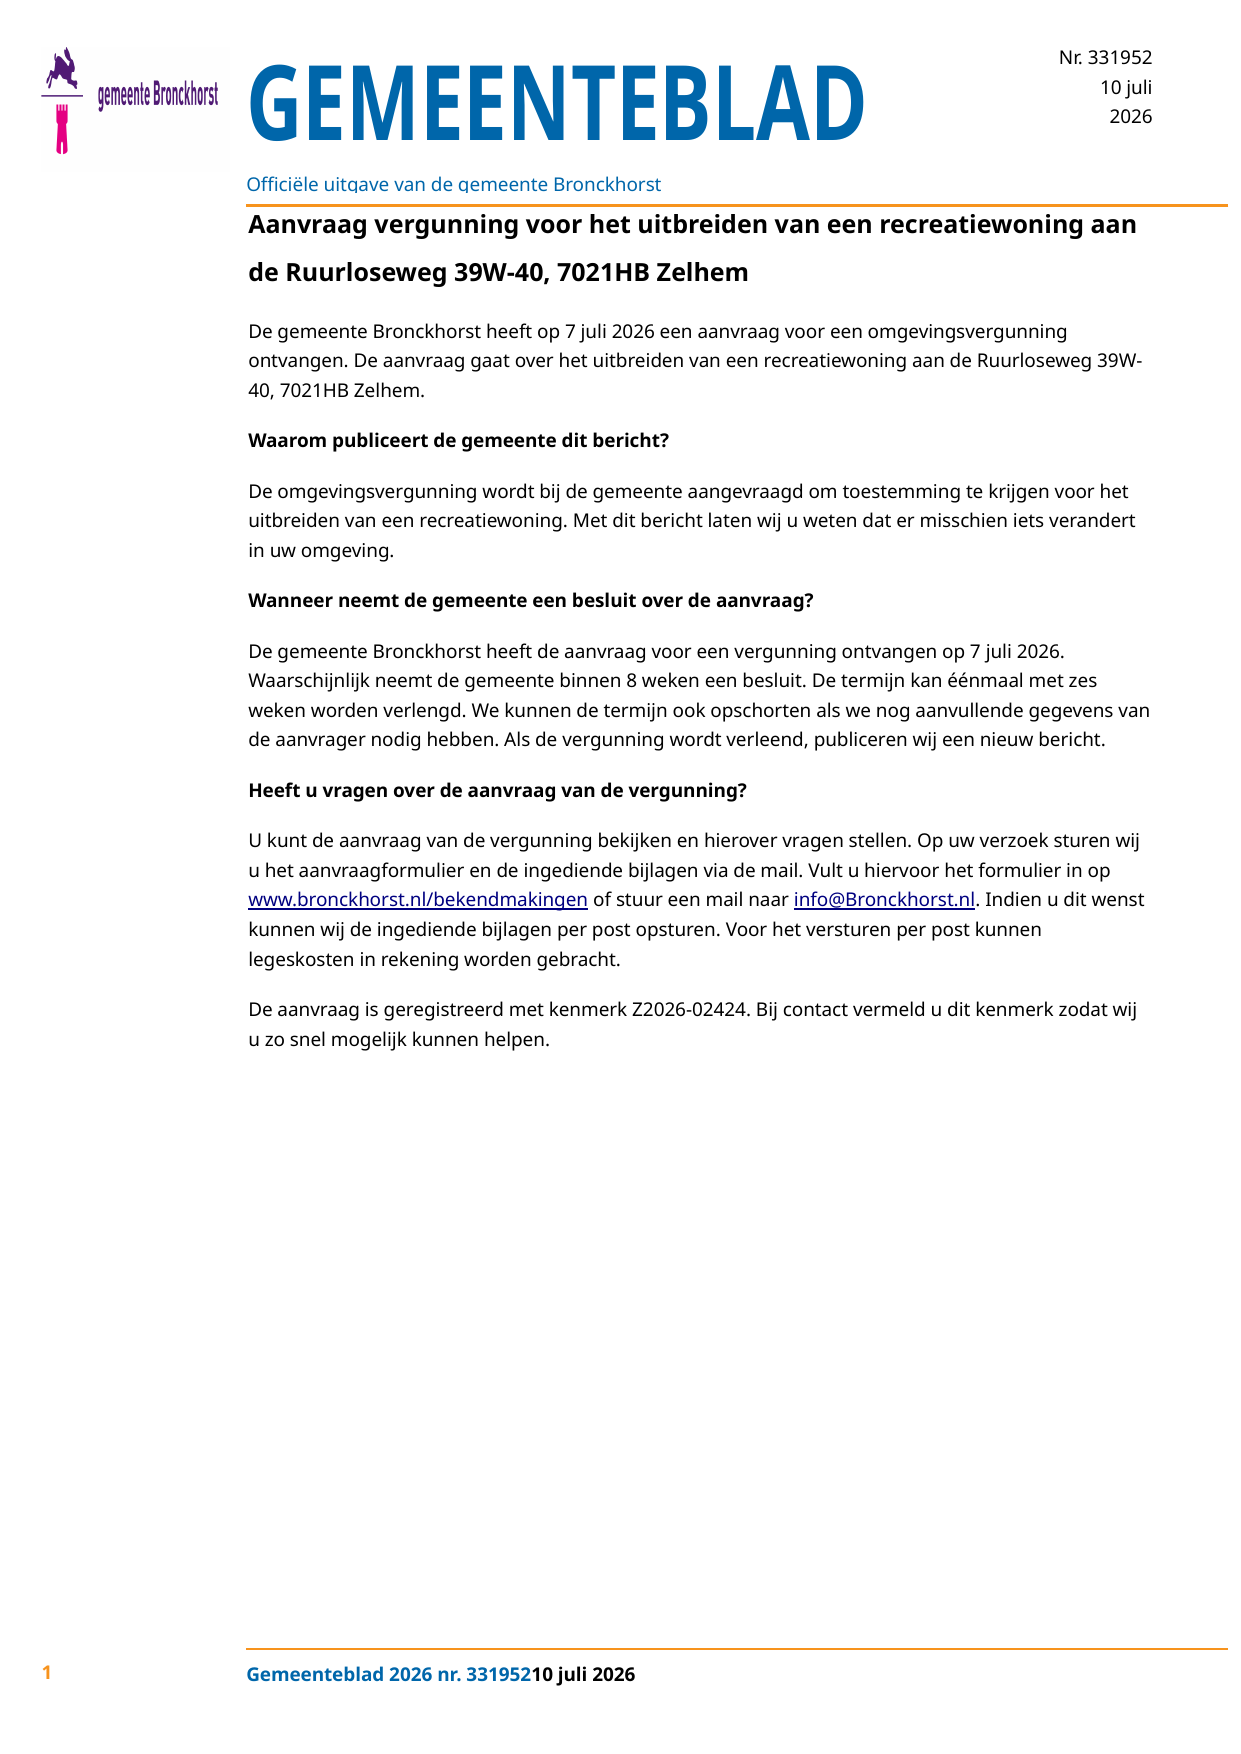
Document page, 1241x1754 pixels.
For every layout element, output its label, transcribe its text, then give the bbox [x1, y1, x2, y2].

text De gemeente Bronckhorst heeft de aanvraag voor een vergunning ontvangen op 7 juli 2026. Waarschijnlijk neemt de gemeente binnen 8 weken een besluit. De termijn kan éénmaal met zes weken worden verlengd. We kunnen de termijn ook opschorten als we nog aanvullende gegevens van de aanvrager nodig hebben. Als de vergunning wordt verleend, publiceren wij een nieuw bericht. [248, 638, 1152, 752]
text De aanvraag is geregistreerd met kenmerk Z2026-02424. Bij contact vermeld u dit kenmerk zodat wij u zo snel mogelijk kunnen helpen. [248, 996, 1152, 1052]
picture [41, 47, 231, 172]
text Heeft u vragen over de aanvraag van de vergunning? [248, 777, 1152, 803]
text Waarom publiceert de gemeente dit bericht? [248, 427, 1152, 453]
text De gemeente Bronckhorst heeft op 7 juli 2026 een aanvraag voor een omgevingsvergunning ontvangen. De aanvraag gaat over het uitbreiden van een recreatiewoning aan de Ruurloseweg 39W-40, 7021HB Zelhem. [248, 318, 1152, 403]
text Wanneer neemt de gemeente een besluit over de aanvraag? [248, 587, 1152, 613]
text De omgevingsvergunning wordt bij de gemeente aangevraagd om toestemming te krijgen voor het uitbreiden van een recreatiewoning. Met dit bericht laten wij u weten dat er misschien iets verandert in uw omgeving. [248, 478, 1152, 563]
text Aanvraag vergunning voor het uitbreiden van een recreatiewoning aan de Ruurloseweg 39W-40, 7021HB Zelhem [248, 207, 1152, 288]
text U kunt de aanvraag van de vergunning bekijken en hierover vragen stellen. Op uw verzoek sturen wij u het aanvraagformulier en de ingediende bijlagen via de mail. Vult u hiervoor het formulier in op www.bronckhorst.nl/bekendmakingen of stuur een mail naar info@Bronckhorst.nl. Indien u dit wenst kunnen wij de ingediende bijlagen per post opsturen. Voor het versturen per post kunnen legeskosten in rekening worden gebracht. [248, 827, 1152, 972]
